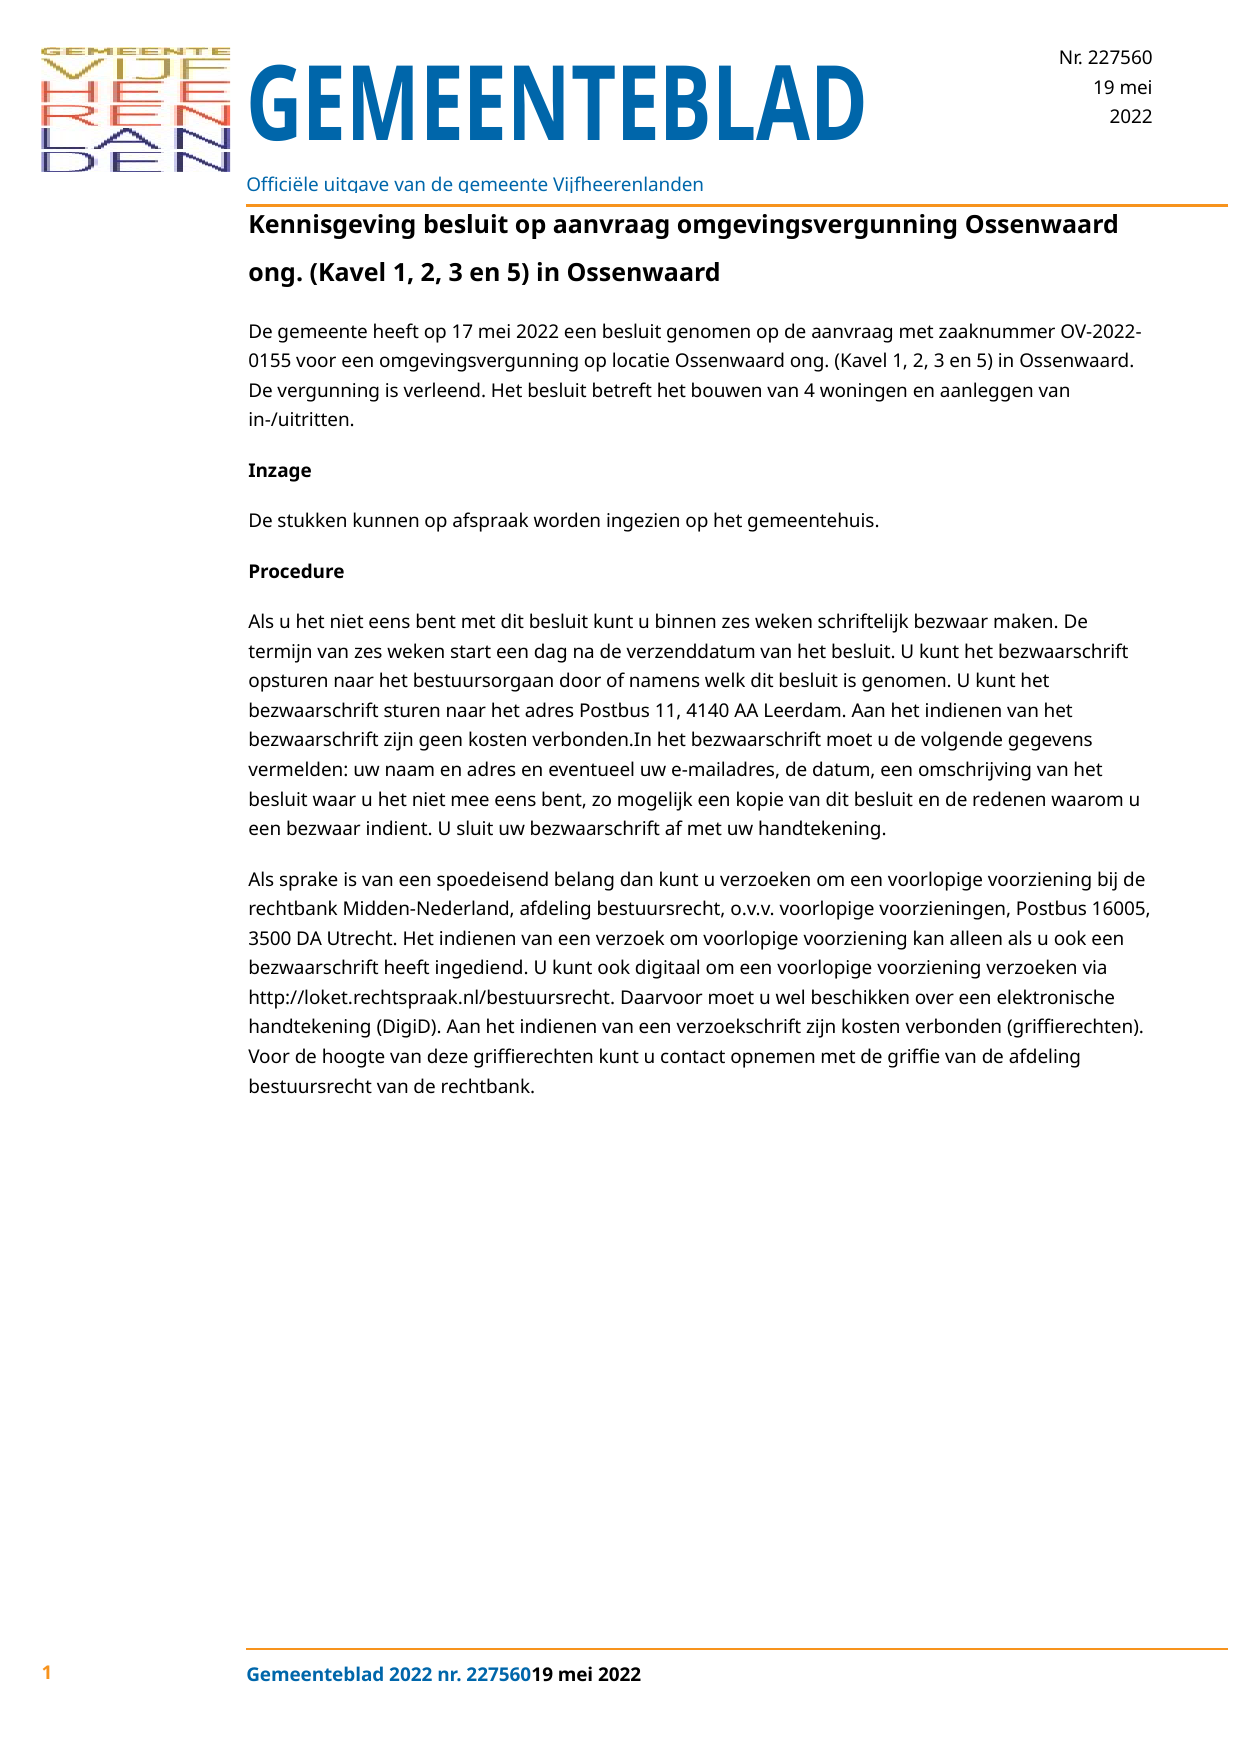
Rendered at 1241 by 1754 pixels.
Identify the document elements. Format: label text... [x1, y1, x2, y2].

text Procedure [248, 558, 1152, 584]
text Als u het niet eens bent met dit besluit kunt u binnen zes weken schriftelijk bezwaar maken. De termijn van zes weken start een dag na de verzenddatum van het besluit. U kunt het bezwaarschrift opsturen naar het bestuursorgaan door of namens welk dit besluit is genomen. U kunt het bezwaarschrift sturen naar het adres Postbus 11, 4140 AA Leerdam. Aan het indienen van het bezwaarschrift zijn geen kosten verbonden.In het bezwaarschrift moet u de volgende gegevens vermelden: uw naam en adres en eventueel uw e-mailadres, de datum, een omschrijving van het besluit waar u het niet mee eens bent, zo mogelijk een kopie van dit besluit en de redenen waarom u een bezwaar indient. U sluit uw bezwaarschrift af met uw handtekening. [248, 608, 1152, 841]
text De gemeente heeft op 17 mei 2022 een besluit genomen op de aanvraag met zaaknummer OV-2022-0155 voor een omgevingsvergunning op locatie Ossenwaard ong. (Kavel 1, 2, 3 en 5) in Ossenwaard. De vergunning is verleend. Het besluit betreft het bouwen van 4 woningen en aanleggen van in-/uitritten. [248, 318, 1152, 432]
text Inzage [248, 457, 1152, 483]
picture [41, 47, 231, 172]
text De stukken kunnen op afspraak worden ingezien op het gemeentehuis. [248, 507, 1152, 533]
text Kennisgeving besluit op aanvraag omgevingsvergunning Ossenwaard ong. (Kavel 1, 2, 3 en 5) in Ossenwaard [248, 207, 1152, 288]
text Als sprake is van een spoedeisend belang dan kunt u verzoeken om een voorlopige voorziening bij de rechtbank Midden-Nederland, afdeling bestuursrecht, o.v.v. voorlopige voorzieningen, Postbus 16005, 3500 DA Utrecht. Het indienen van een verzoek om voorlopige voorziening kan alleen als u ook een bezwaarschrift heeft ingediend. U kunt ook digitaal om een voorlopige voorziening verzoeken via http://loket.rechtspraak.nl/bestuursrecht. Daarvoor moet u wel beschikken over een elektronische handtekening (DigiD). Aan het indienen van een verzoekschrift zijn kosten verbonden (griffierechten). Voor de hoogte van deze griffierechten kunt u contact opnemen met de griffie van de afdeling bestuursrecht van de rechtbank. [248, 866, 1152, 1099]
